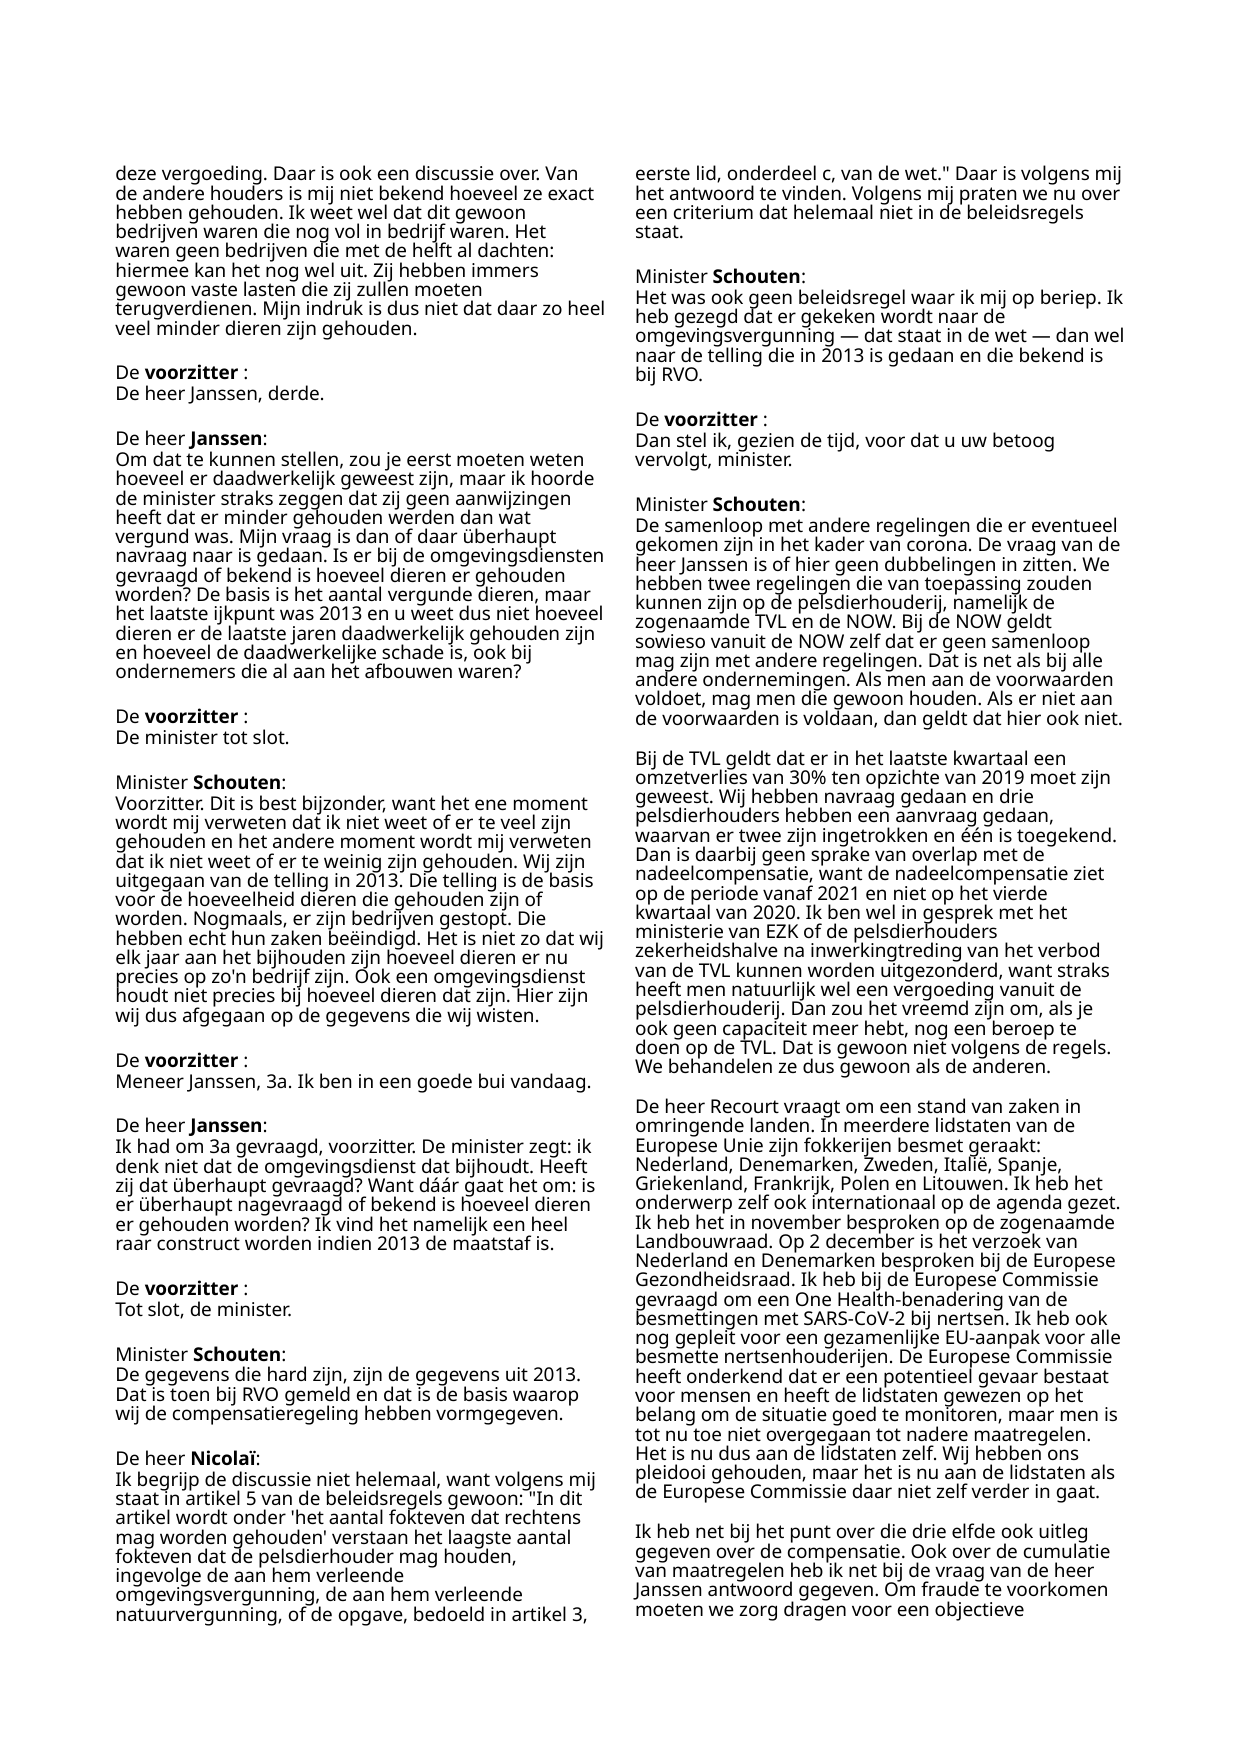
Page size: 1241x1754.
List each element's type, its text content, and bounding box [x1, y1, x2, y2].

text De heer Janssen: [115, 1113, 605, 1138]
text Meneer Janssen, 3a. Ik ben in een goede bui vandaag. [115, 1073, 605, 1092]
text De minister tot slot. [115, 729, 605, 748]
text Voorzitter. Dit is best bijzonder, want het ene moment wordt mij verweten dat ik niet weet of er te veel zijn gehouden en het andere moment wordt mij verweten dat ik niet weet of er te weinig zijn gehouden. Wij zijn uitgegaan van de telling in 2013. Die telling is de basis voor de hoeveelheid dieren die gehouden zijn of worden. Nogmaals, er zijn bedrijven gestopt. Die hebben echt hun zaken beëindigd. Het is niet zo dat wij elk jaar aan het bijhouden zijn hoeveel dieren er nu precies op zo'n bedrijf zijn. Ook een omgevingsdienst houdt niet precies bij hoeveel dieren dat zijn. Hier zijn wij dus afgegaan op de gegevens die wij wisten. [115, 795, 605, 1026]
text De voorzitter : [115, 703, 605, 729]
text De heer Recourt vraagt om een stand van zaken in omringende landen. In meerdere lidstaten van de Europese Unie zijn fokkerijen besmet geraakt: Nederland, Denemarken, Zweden, Italië, Spanje, Griekenland, Frankrijk, Polen en Litouwen. Ik heb het onderwerp zelf ook internationaal op de agenda gezet. Ik heb het in november besproken op de zogenaamde Landbouwraad. Op 2 december is het verzoek van Nederland en Denemarken besproken bij de Europese Gezondheidsraad. Ik heb bij de Europese Commissie gevraagd om een One Health-benadering van de besmettingen met SARS-CoV-2 bij nertsen. Ik heb ook nog gepleit voor een gezamenlijke EU-aanpak voor alle besmette nertsenhouderijen. De Europese Commissie heeft onderkend dat er een potentieel gevaar bestaat voor mensen en heeft de lidstaten gewezen op het belang om de situatie goed te monitoren, maar men is tot nu toe niet overgegaan tot nadere maatregelen. Het is nu dus aan de lidstaten zelf. Wij hebben ons pleidooi gehouden, maar het is nu aan de lidstaten als de Europese Commissie daar niet zelf verder in gaat. [635, 1098, 1125, 1503]
text De voorzitter : [115, 359, 605, 385]
text Het was ook geen beleidsregel waar ik mij op beriep. Ik heb gezegd dat er gekeken wordt naar de omgevingsvergunning — dat staat in de wet — dan wel naar de telling die in 2013 is gedaan en die bekend is bij RVO. [635, 289, 1125, 385]
text Om dat te kunnen stellen, zou je eerst moeten weten hoeveel er daadwerkelijk geweest zijn, maar ik hoorde de minister straks zeggen dat zij geen aanwijzingen heeft dat er minder gehouden werden dan wat vergund was. Mijn vraag is dan of daar überhaupt navraag naar is gedaan. Is er bij de omgevingsdiensten gevraagd of bekend is hoeveel dieren er gehouden worden? De basis is het aantal vergunde dieren, maar het laatste ijkpunt was 2013 en u weet dus niet hoeveel dieren er de laatste jaren daadwerkelijk gehouden zijn en hoeveel de daadwerkelijke schade is, ook bij ondernemers die al aan het afbouwen waren? [115, 451, 605, 682]
text Minister Schouten: [115, 769, 605, 795]
text De heer Nicolaï: [115, 1445, 605, 1471]
text De voorzitter : [115, 1275, 605, 1301]
text Ik begrijp de discussie niet helemaal, want volgens mij staat in artikel 5 van de beleidsregels gewoon: "In dit artikel wordt onder 'het aantal fokteven dat rechtens mag worden gehouden' verstaan het laagste aantal fokteven dat de pelsdierhouder mag houden, ingevolge de aan hem verleende omgevingsvergunning, de aan hem verleende natuurvergunning, of de opgave, bedoeld in artikel 3, [115, 1471, 605, 1625]
text Tot slot, de minister. [115, 1301, 605, 1320]
text deze vergoeding. Daar is ook een discussie over. Van de andere houders is mij niet bekend hoeveel ze exact hebben gehouden. Ik weet wel dat dit gewoon bedrijven waren die nog vol in bedrijf waren. Het waren geen bedrijven die met de helft al dachten: hiermee kan het nog wel uit. Zij hebben immers gewoon vaste lasten die zij zullen moeten terugverdienen. Mijn indruk is dus niet dat daar zo heel veel minder dieren zijn gehouden. [115, 165, 605, 339]
text De gegevens die hard zijn, zijn de gegevens uit 2013. Dat is toen bij RVO gemeld en dat is de basis waarop wij de compensatieregeling hebben vormgegeven. [115, 1366, 605, 1424]
text De heer Janssen: [115, 425, 605, 451]
text Ik had om 3a gevraagd, voorzitter. De minister zegt: ik denk niet dat de omgevingsdienst dat bijhoudt. Heeft zij dat überhaupt gevraagd? Want dáár gaat het om: is er überhaupt nagevraagd of bekend is hoeveel dieren er gehouden worden? Ik vind het namelijk een heel raar construct worden indien 2013 de maatstaf is. [115, 1138, 605, 1254]
text Minister Schouten: [115, 1341, 605, 1366]
text De samenloop met andere regelingen die er eventueel gekomen zijn in het kader van corona. De vraag van de heer Janssen is of hier geen dubbelingen in zitten. We hebben twee regelingen die van toepassing zouden kunnen zijn op de pelsdierhouderij, namelijk de zogenaamde TVL en de NOW. Bij de NOW geldt sowieso vanuit de NOW zelf dat er geen samenloop mag zijn met andere regelingen. Dat is net als bij alle andere ondernemingen. Als men aan de voorwaarden voldoet, mag men die gewoon houden. Als er niet aan de voorwaarden is voldaan, dan geldt dat hier ook niet. [635, 517, 1125, 729]
text De heer Janssen, derde. [115, 385, 605, 404]
text Minister Schouten: [635, 491, 1125, 517]
text Dan stel ik, gezien de tijd, voor dat u uw betoog vervolgt, minister. [635, 432, 1125, 470]
text eerste lid, onderdeel c, van de wet." Daar is volgens mij het antwoord te vinden. Volgens mij praten we nu over een criterium dat helemaal niet in de beleidsregels staat. [635, 165, 1125, 242]
text Minister Schouten: [635, 263, 1125, 289]
text De voorzitter : [635, 406, 1125, 432]
text Bij de TVL geldt dat er in het laatste kwartaal een omzetverlies van 30% ten opzichte van 2019 moet zijn geweest. Wij hebben navraag gedaan en drie pelsdierhouders hebben een aanvraag gedaan, waarvan er twee zijn ingetrokken en één is toegekend. Dan is daarbij geen sprake van overlap met de nadeelcompensatie, want de nadeelcompensatie ziet op de periode vanaf 2021 en niet op het vierde kwartaal van 2020. Ik ben wel in gesprek met het ministerie van EZK of de pelsdierhouders zekerheidshalve na inwerkingtreding van het verbod van de TVL kunnen worden uitgezonderd, want straks heeft men natuurlijk wel een vergoeding vanuit de pelsdierhouderij. Dan zou het vreemd zijn om, als je ook geen capaciteit meer hebt, nog een beroep te doen op de TVL. Dat is gewoon niet volgens de regels. We behandelen ze dus gewoon als de anderen. [635, 750, 1125, 1077]
text De voorzitter : [115, 1047, 605, 1073]
text Ik heb net bij het punt over die drie elfde ook uitleg gegeven over de compensatie. Ook over de cumulatie van maatregelen heb ik net bij de vraag van de heer Janssen antwoord gegeven. Om fraude te voorkomen moeten we zorg dragen voor een objectieve [635, 1523, 1125, 1620]
